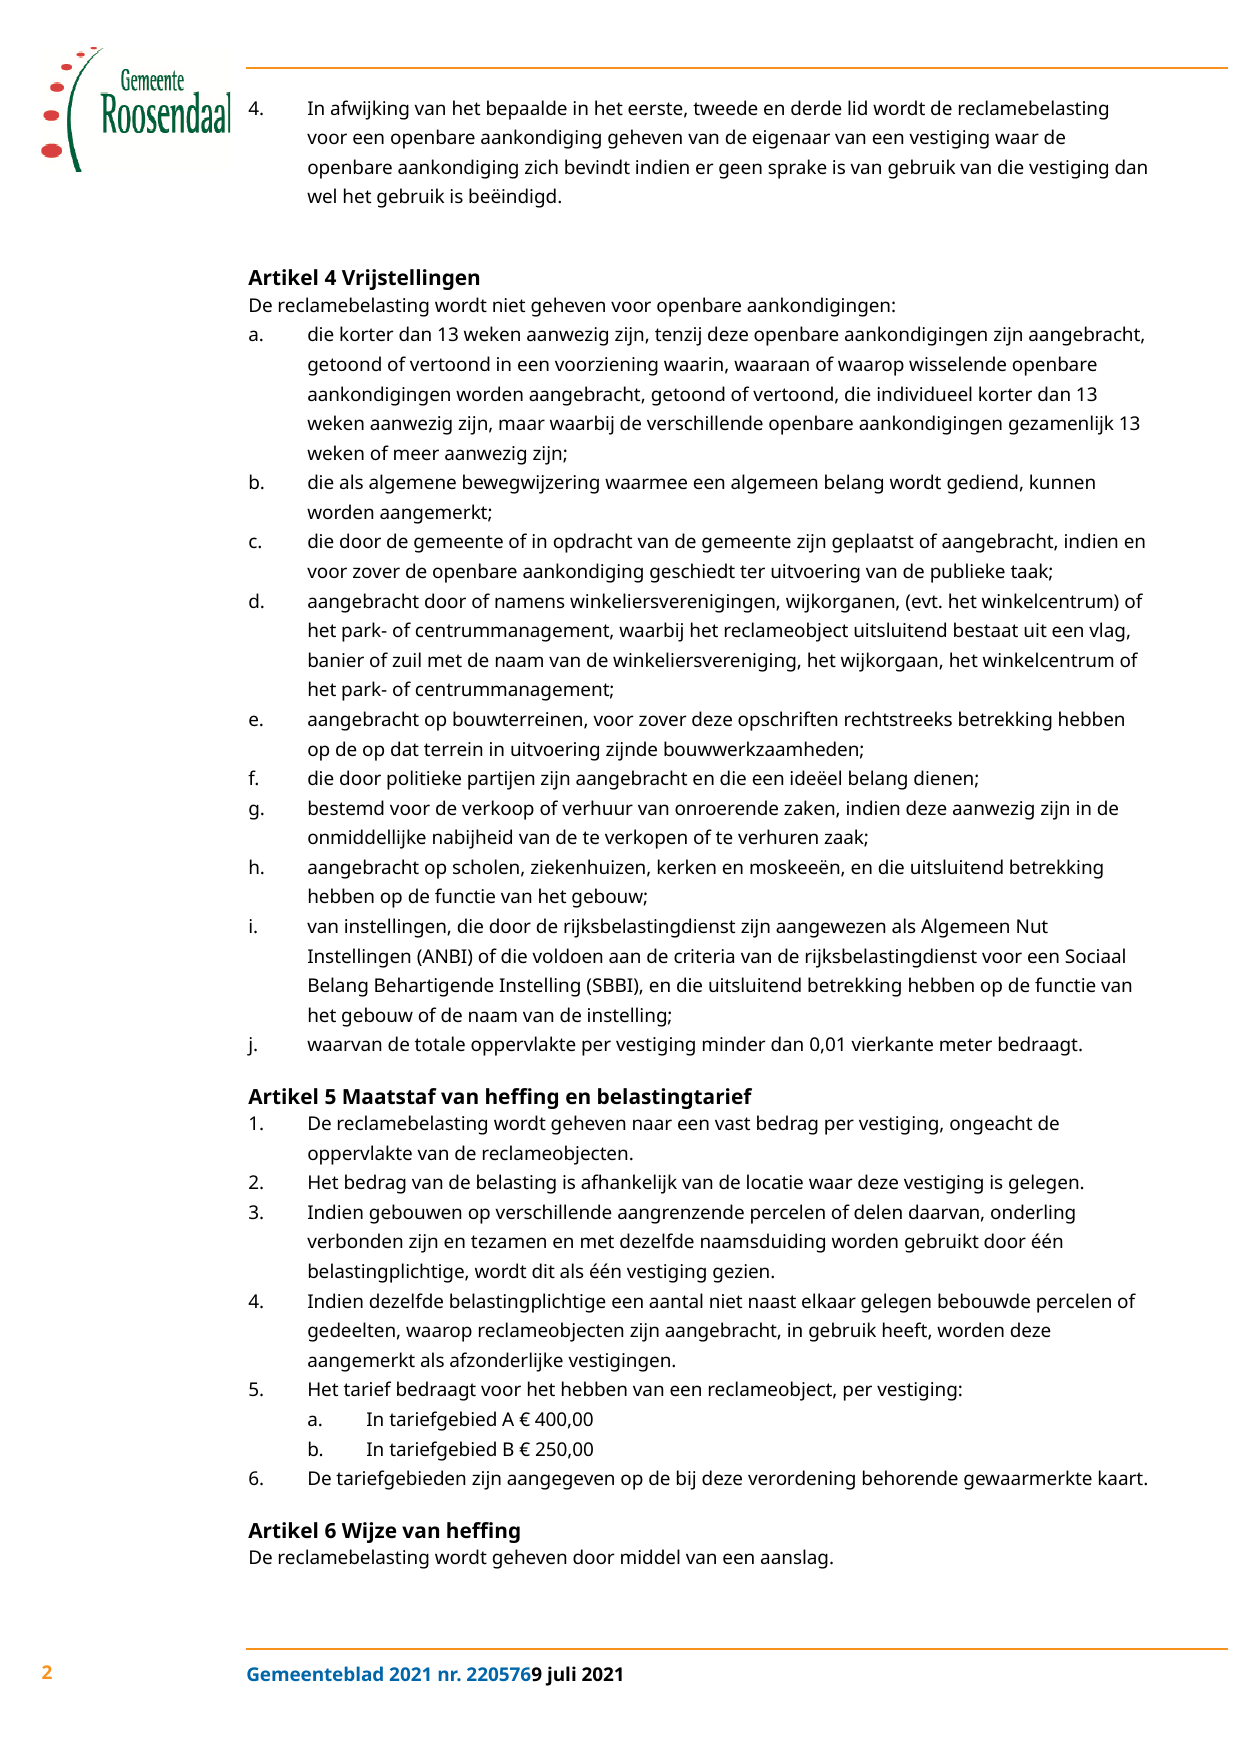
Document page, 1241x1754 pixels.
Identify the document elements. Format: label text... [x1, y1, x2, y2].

list In tariefgebied B € 250,00 [307, 1436, 1152, 1462]
text Artikel 5 Maatstaf van heffing en belastingtarief [248, 1082, 1152, 1110]
list In afwijking van het bepaalde in het eerste, tweede en derde lid wordt de reclamebelasting voor een openbare aankondiging geheven van de eigenaar van een vestiging waar de openbare aankondiging zich bevindt indien er geen sprake is van gebruik van die vestiging dan wel het gebruik is beëindigd. [248, 95, 1152, 209]
list die door politieke partijen zijn aangebracht en die een ideëel belang dienen; [248, 765, 1152, 791]
text De reclamebelasting wordt niet geheven voor openbare aankondigingen: [248, 292, 1152, 318]
list die door de gemeente of in opdracht van de gemeente zijn geplaatst of aangebracht, indien en voor zover de openbare aankondiging geschiedt ter uitvoering van de publieke taak; [248, 529, 1152, 584]
list die als algemene bewegwijzering waarmee een algemeen belang wordt gediend, kunnen worden aangemerkt; [248, 469, 1152, 525]
text De reclamebelasting wordt geheven door middel van een aanslag. [248, 1544, 1152, 1570]
list De tariefgebieden zijn aangegeven op de bij deze verordening behorende gewaarmerkte kaart. [248, 1465, 1152, 1491]
list bestemd voor de verkoop of verhuur van onroerende zaken, indien deze aanwezig zijn in de onmiddellijke nabijheid van de te verkopen of te verhuren zaak; [248, 795, 1152, 850]
list De reclamebelasting wordt geheven naar een vast bedrag per vestiging, ongeacht de oppervlakte van de reclameobjecten. [248, 1110, 1152, 1166]
list van instellingen, die door de rijksbelastingdienst zijn aangewezen als Algemeen Nut Instellingen (ANBI) of die voldoen aan de criteria van de rijksbelastingdienst voor een Sociaal Belang Behartigende Instelling (SBBI), en die uitsluitend betrekking hebben op de functie van het gebouw of de naam van de instelling; [248, 913, 1152, 1028]
list aangebracht door of namens winkeliersverenigingen, wijkorganen, (evt. het winkelcentrum) of het park- of centrummanagement, waarbij het reclameobject uitsluitend bestaat uit een vlag, banier of zuil met de naam van de winkeliersvereniging, het wijkorgaan, het winkelcentrum of het park- of centrummanagement; [248, 588, 1152, 702]
list die korter dan 13 weken aanwezig zijn, tenzij deze openbare aankondigingen zijn aangebracht, getoond of vertoond in een voorziening waarin, waaraan of waarop wisselende openbare aankondigingen worden aangebracht, getoond of vertoond, die individueel korter dan 13 weken aanwezig zijn, maar waarbij de verschillende openbare aankondigingen gezamenlijk 13 weken of meer aanwezig zijn; [248, 322, 1152, 466]
list Het bedrag van de belasting is afhankelijk van de locatie waar deze vestiging is gelegen. [248, 1169, 1152, 1195]
list In tariefgebied A € 400,00 [307, 1406, 1152, 1432]
list Het tarief bedraagt voor het hebben van een reclameobject, per vestiging: [248, 1377, 1152, 1402]
list Indien dezelfde belastingplichtige een aantal niet naast elkaar gelegen bebouwde percelen of gedeelten, waarop reclameobjecten zijn aangebracht, in gebruik heeft, worden deze aangemerkt als afzonderlijke vestigingen. [248, 1288, 1152, 1373]
list aangebracht op scholen, ziekenhuizen, kerken en moskeeën, en die uitsluitend betrekking hebben op de functie van het gebouw; [248, 854, 1152, 909]
list aangebracht op bouwterreinen, voor zover deze opschriften rechtstreeks betrekking hebben op de op dat terrein in uitvoering zijnde bouwwerkzaamheden; [248, 706, 1152, 761]
text Artikel 6 Wijze van heffing [248, 1516, 1152, 1544]
picture [41, 47, 231, 172]
text Artikel 4 Vrijstellingen [248, 263, 1152, 292]
list Indien gebouwen op verschillende aangrenzende percelen of delen daarvan, onderling verbonden zijn en tezamen en met dezelfde naamsduiding worden gebruikt door één belastingplichtige, wordt dit als één vestiging gezien. [248, 1199, 1152, 1284]
list waarvan de totale oppervlakte per vestiging minder dan 0,01 vierkante meter bedraagt. [248, 1032, 1152, 1057]
